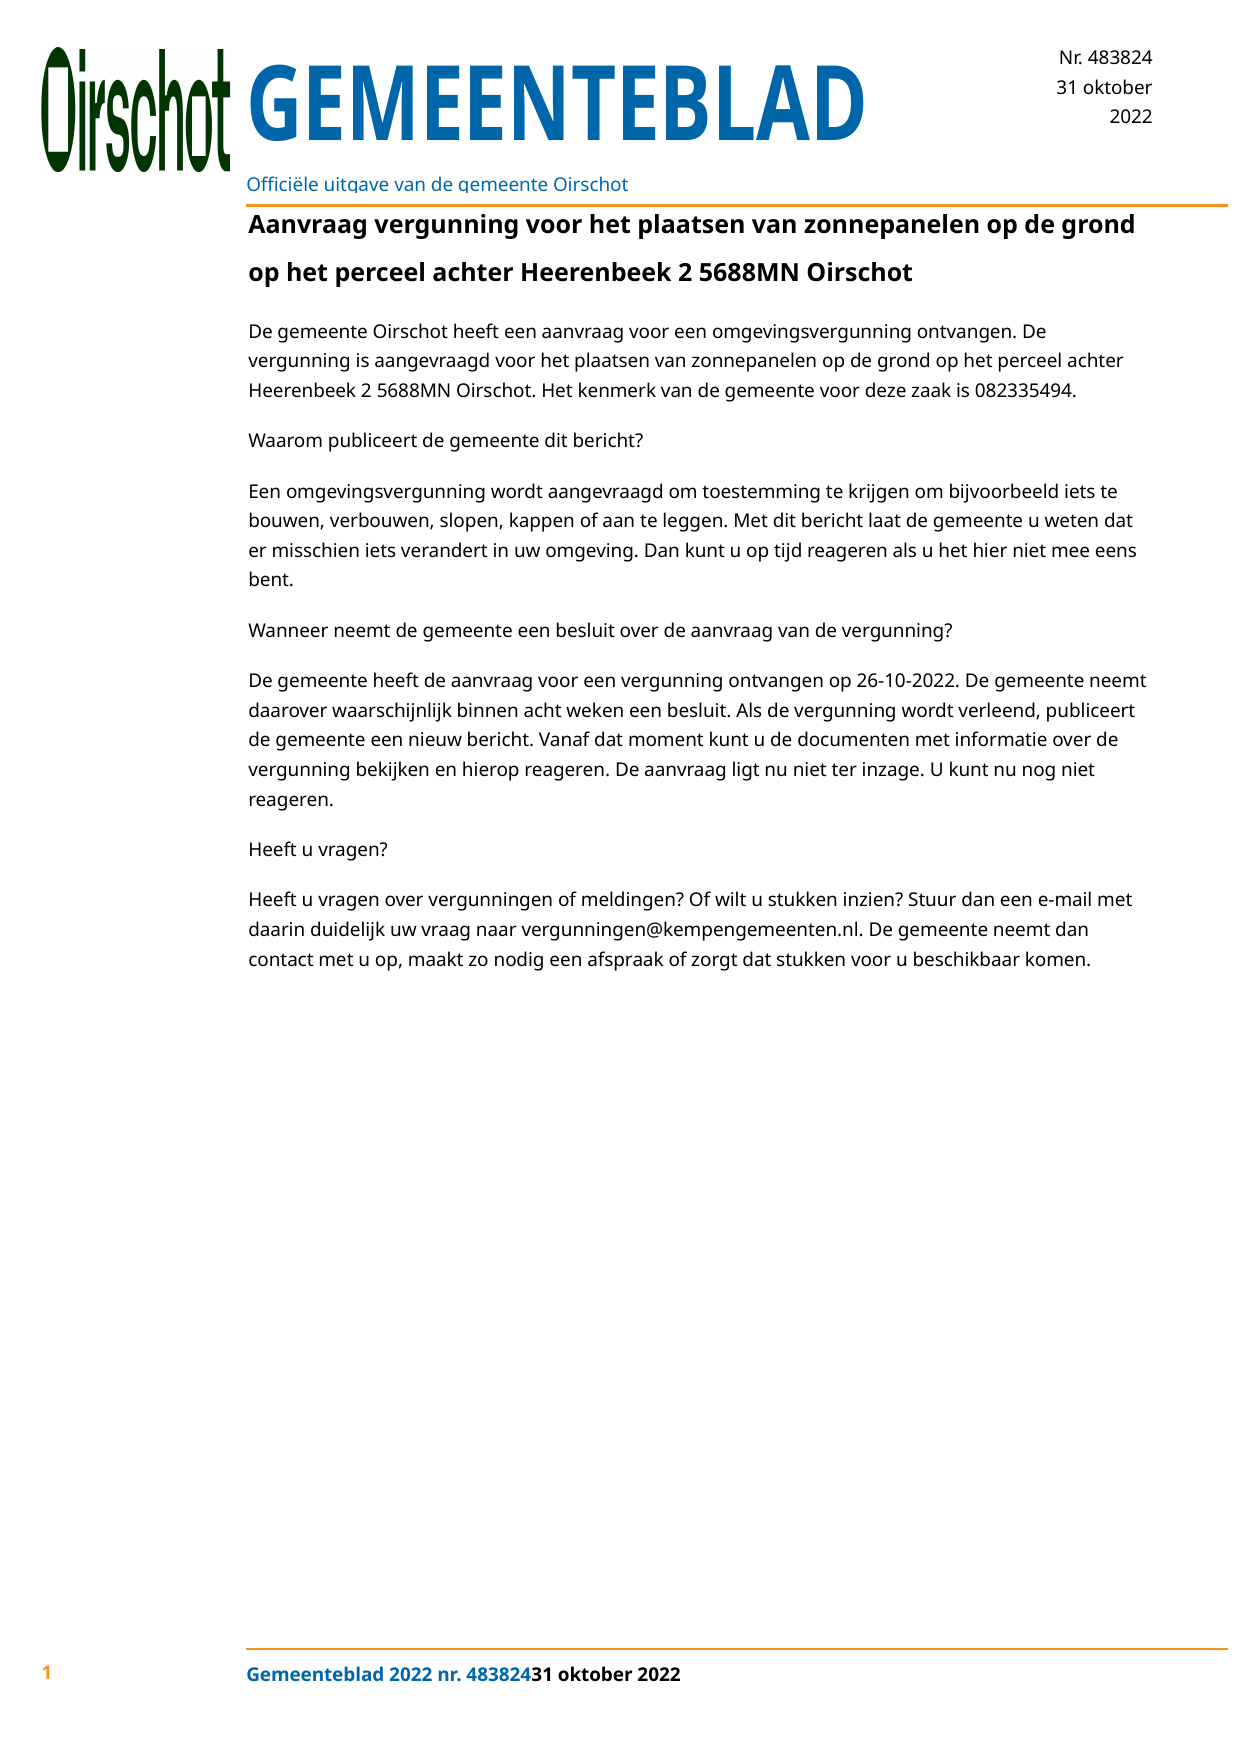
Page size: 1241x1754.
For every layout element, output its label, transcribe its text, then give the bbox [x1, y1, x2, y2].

text De gemeente Oirschot heeft een aanvraag voor een omgevingsvergunning ontvangen. De vergunning is aangevraagd voor het plaatsen van zonnepanelen op de grond op het perceel achter Heerenbeek 2 5688MN Oirschot. Het kenmerk van de gemeente voor deze zaak is 082335494. [248, 318, 1152, 403]
text Heeft u vragen? [248, 836, 1152, 862]
picture [41, 47, 231, 172]
text Aanvraag vergunning voor het plaatsen van zonnepanelen op de grond op het perceel achter Heerenbeek 2 5688MN Oirschot [248, 207, 1152, 288]
text De gemeente heeft de aanvraag voor een vergunning ontvangen op 26-10-2022. De gemeente neemt daarover waarschijnlijk binnen acht weken een besluit. Als de vergunning wordt verleend, publiceert de gemeente een nieuw bericht. Vanaf dat moment kunt u de documenten met informatie over de vergunning bekijken en hierop reageren. De aanvraag ligt nu niet ter inzage. U kunt nu nog niet reageren. [248, 667, 1152, 812]
text Waarom publiceert de gemeente dit bericht? [248, 427, 1152, 453]
text Wanneer neemt de gemeente een besluit over de aanvraag van de vergunning? [248, 617, 1152, 643]
text Een omgevingsvergunning wordt aangevraagd om toestemming te krijgen om bijvoorbeeld iets te bouwen, verbouwen, slopen, kappen of aan te leggen. Met dit bericht laat de gemeente u weten dat er misschien iets verandert in uw omgeving. Dan kunt u op tijd reageren als u het hier niet mee eens bent. [248, 478, 1152, 592]
text Heeft u vragen over vergunningen of meldingen? Of wilt u stukken inzien? Stuur dan een e-mail met daarin duidelijk uw vraag naar vergunningen@kempengemeenten.nl. De gemeente neemt dan contact met u op, maakt zo nodig een afspraak of zorgt dat stukken voor u beschikbaar komen. [248, 887, 1152, 972]
